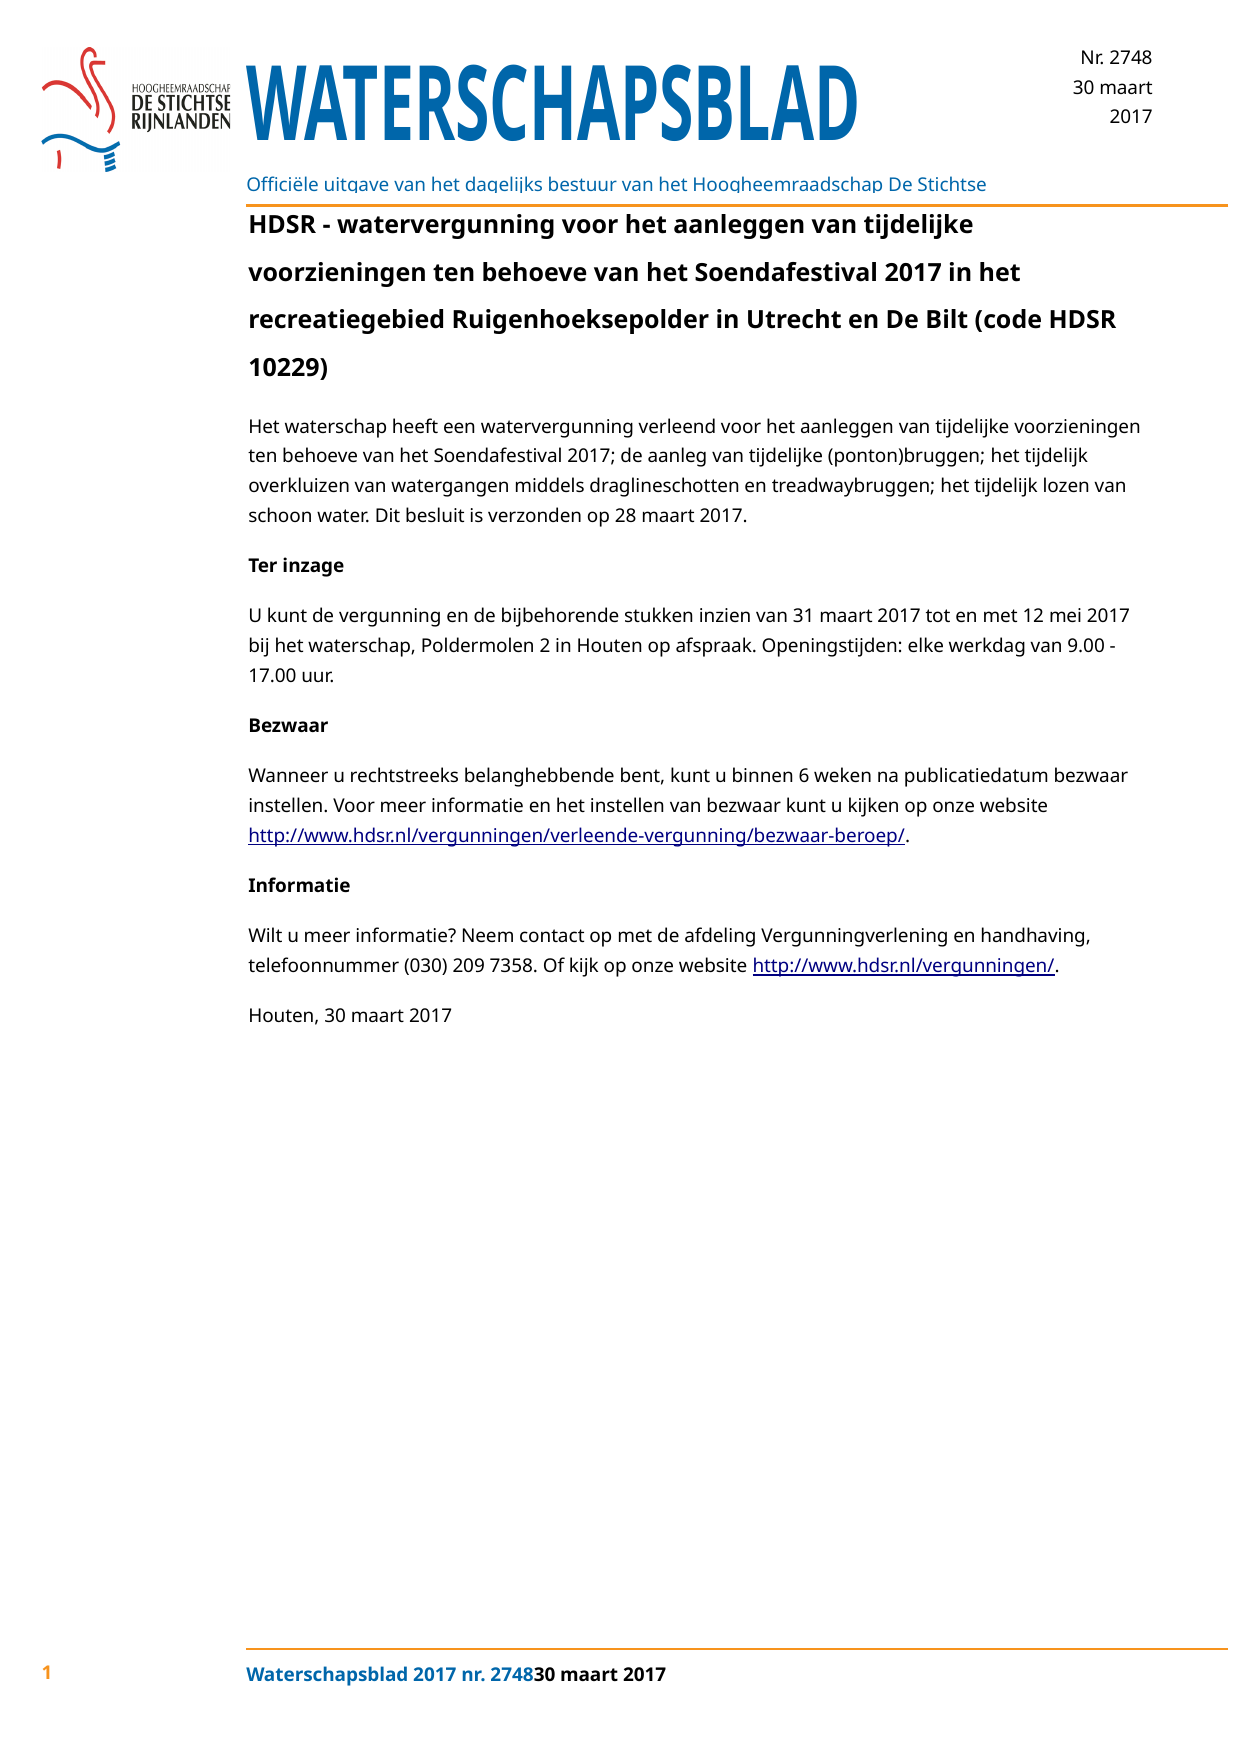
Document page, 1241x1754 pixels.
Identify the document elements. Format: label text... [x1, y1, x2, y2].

text Bezwaar [248, 712, 1152, 738]
text Ter inzage [248, 552, 1152, 578]
text Wanneer u rechtstreeks belanghebbende bent, kunt u binnen 6 weken na publicatiedatum bezwaar instellen. Voor meer informatie en het instellen van bezwaar kunt u kijken op onze website http://www.hdsr.nl/vergunningen/verleende-vergunning/bezwaar-beroep/. [248, 763, 1152, 848]
text HDSR - watervergunning voor het aanleggen van tijdelijke voorzieningen ten behoeve van het Soendafestival 2017 in het recreatiegebied Ruigenhoeksepolder in Utrecht en De Bilt (code HDSR 10229) [248, 207, 1152, 384]
text Informatie [248, 872, 1152, 898]
picture [41, 47, 231, 172]
text Het waterschap heeft een watervergunning verleend voor het aanleggen van tijdelijke voorzieningen ten behoeve van het Soendafestival 2017; de aanleg van tijdelijke (ponton)bruggen; het tijdelijk overkluizen van watergangen middels draglineschotten en treadwaybruggen; het tijdelijk lozen van schoon water. Dit besluit is verzonden op 28 maart 2017. [248, 413, 1152, 528]
text Houten, 30 maart 2017 [248, 1003, 1152, 1028]
text Wilt u meer informatie? Neem contact op met de afdeling Vergunningverlening en handhaving, telefoonnummer (030) 209 7358. Of kijk op onze website http://www.hdsr.nl/vergunningen/. [248, 923, 1152, 978]
text U kunt de vergunning en de bijbehorende stukken inzien van 31 maart 2017 tot en met 12 mei 2017 bij het waterschap, Poldermolen 2 in Houten op afspraak. Openingstijden: elke werkdag van 9.00 - 17.00 uur. [248, 603, 1152, 688]
